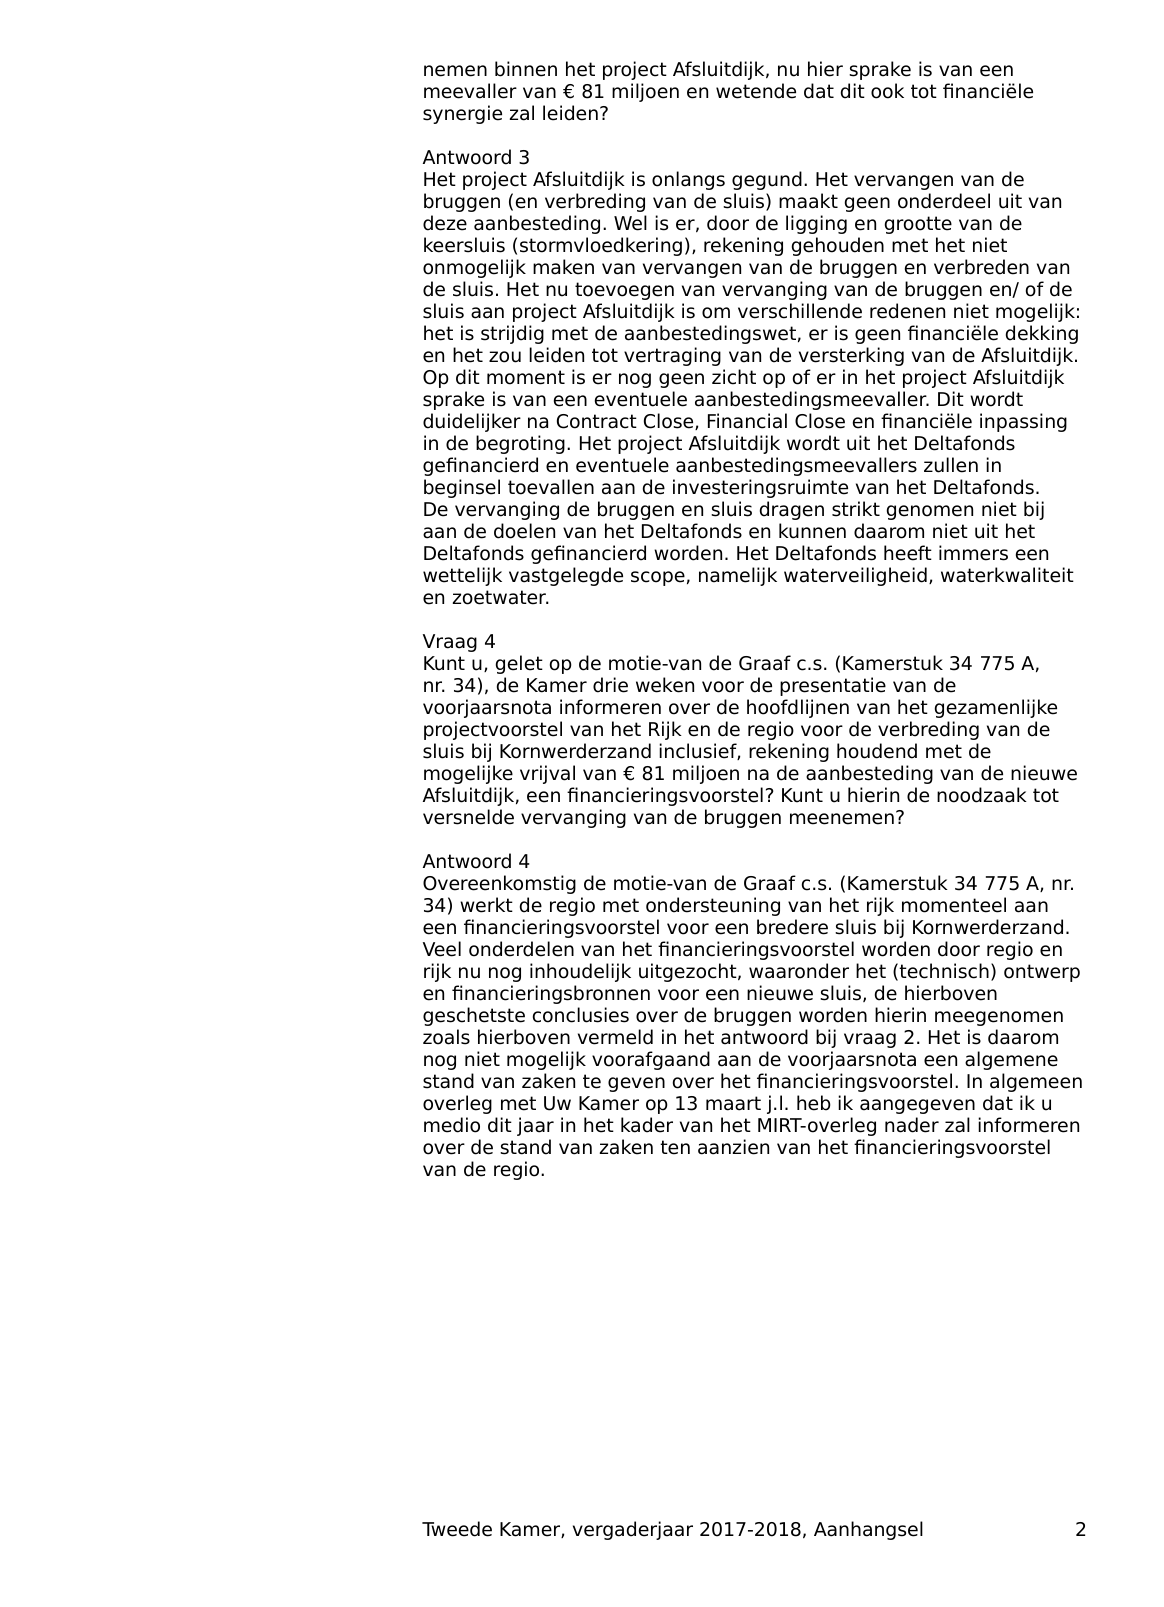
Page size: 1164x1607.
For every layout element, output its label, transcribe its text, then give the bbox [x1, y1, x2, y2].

text Het project Afsluitdijk is onlangs gegund. Het vervangen van de bruggen (en verbreding van de sluis) maakt geen onderdeel uit van deze aanbesteding. Wel is er, door de ligging en grootte van de keersluis (stormvloedkering), rekening gehouden met het niet onmogelijk maken van vervangen van de bruggen en verbreden van de sluis. Het nu toevoegen van vervanging van de bruggen en/ of de sluis aan project Afsluitdijk is om verschillende redenen niet mogelijk: het is strijdig met de aanbestedingswet, er is geen financiële dekking en het zou leiden tot vertraging van de versterking van de Afsluitdijk. [422, 169, 1087, 367]
text nemen binnen het project Afsluitdijk, nu hier sprake is van een meevaller van € 81 miljoen en wetende dat dit ook tot financiële synergie zal leiden? [422, 59, 1087, 125]
text Overeenkomstig de motie-van de Graaf c.s. (Kamerstuk 34 775 A, nr. 34) werkt de regio met ondersteuning van het rijk momenteel aan een financieringsvoorstel voor een bredere sluis bij Kornwerderzand. Veel onderdelen van het financieringsvoorstel worden door regio en rijk nu nog inhoudelijk uitgezocht, waaronder het (technisch) ontwerp en financieringsbronnen voor een nieuwe sluis, de hierboven geschetste conclusies over de bruggen worden hierin meegenomen zoals hierboven vermeld in het antwoord bij vraag 2. Het is daarom nog niet mogelijk voorafgaand aan de voorjaarsnota een algemene stand van zaken te geven over het financieringsvoorstel. In algemeen overleg met Uw Kamer op 13 maart j.l. heb ik aangegeven dat ik u medio dit jaar in het kader van het MIRT-overleg nader zal informeren over de stand van zaken ten aanzien van het financieringsvoorstel van de regio. [422, 873, 1087, 1181]
text De vervanging de bruggen en sluis dragen strikt genomen niet bij aan de doelen van het Deltafonds en kunnen daarom niet uit het Deltafonds gefinancierd worden. Het Deltafonds heeft immers een wettelijk vastgelegde scope, namelijk waterveiligheid, waterkwaliteit en zoetwater. [422, 499, 1087, 609]
text Antwoord 4 [422, 851, 1087, 873]
text Op dit moment is er nog geen zicht op of er in het project Afsluitdijk sprake is van een eventuele aanbestedingsmeevaller. Dit wordt duidelijker na Contract Close, Financial Close en financiële inpassing in de begroting. Het project Afsluitdijk wordt uit het Deltafonds gefinancierd en eventuele aanbestedingsmeevallers zullen in beginsel toevallen aan de investeringsruimte van het Deltafonds. [422, 367, 1087, 499]
text Antwoord 3 [422, 147, 1087, 169]
text Vraag 4 [422, 631, 1087, 653]
text Kunt u, gelet op de motie-van de Graaf c.s. (Kamerstuk 34 775 A, nr. 34), de Kamer drie weken voor de presentatie van de voorjaarsnota informeren over de hoofdlijnen van het gezamenlijke projectvoorstel van het Rijk en de regio voor de verbreding van de sluis bij Kornwerderzand inclusief, rekening houdend met de mogelijke vrijval van € 81 miljoen na de aanbesteding van de nieuwe Afsluitdijk, een financieringsvoorstel? Kunt u hierin de noodzaak tot versnelde vervanging van de bruggen meenemen? [422, 653, 1087, 829]
